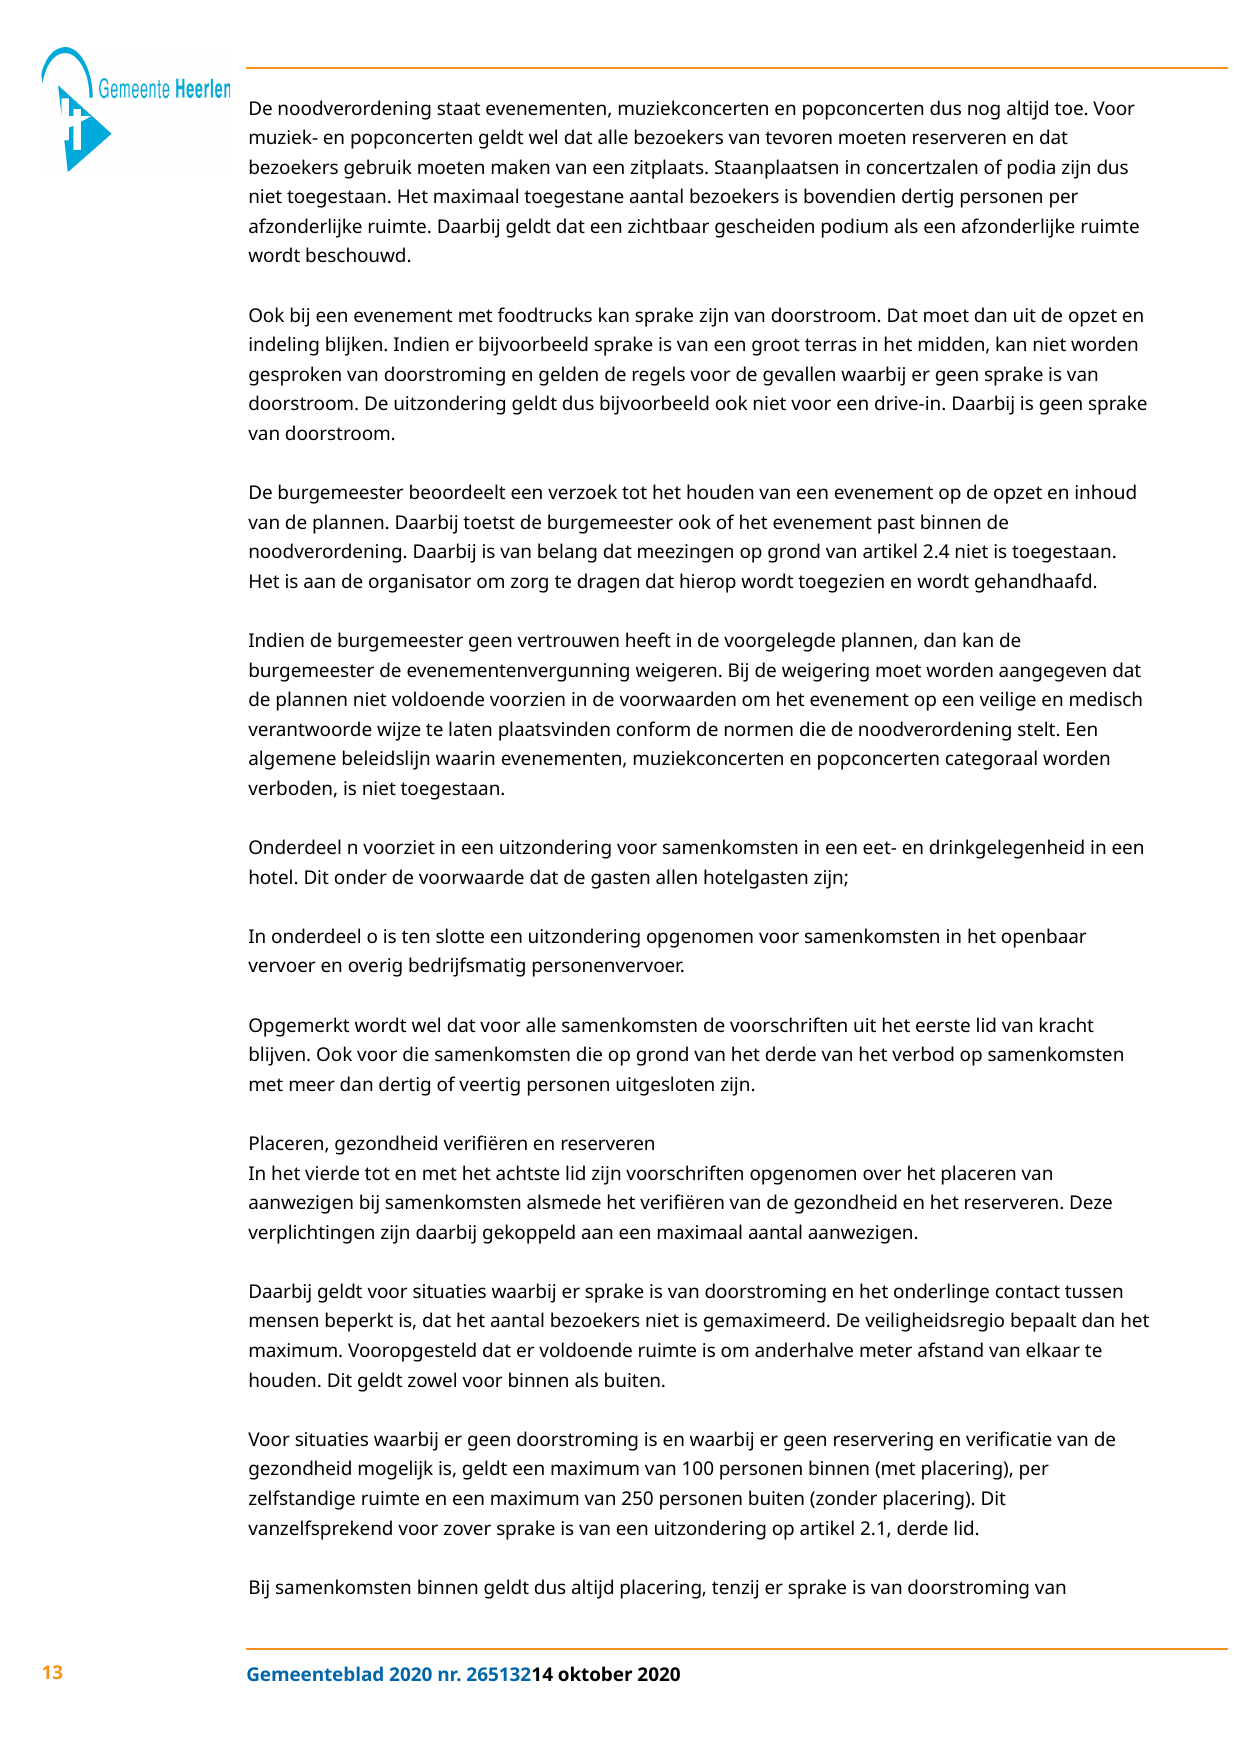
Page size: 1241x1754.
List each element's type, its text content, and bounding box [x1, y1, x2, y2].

text In onderdeel o is ten slotte een uitzondering opgenomen voor samenkomsten in het openbaar vervoer en overig bedrijfsmatig personenvervoer. [248, 923, 1152, 978]
text Bij samenkomsten binnen geldt dus altijd placering, tenzij er sprake is van doorstroming van [248, 1574, 1152, 1600]
text De noodverordening staat evenementen, muziekconcerten en popconcerten dus nog altijd toe. Voor muziek- en popconcerten geldt wel dat alle bezoekers van tevoren moeten reserveren en dat bezoekers gebruik moeten maken van een zitplaats. Staanplaatsen in concertzalen of podia zijn dus niet toegestaan. Het maximaal toegestane aantal bezoekers is bovendien dertig personen per afzonderlijke ruimte. Daarbij geldt dat een zichtbaar gescheiden podium als een afzonderlijke ruimte wordt beschouwd. [248, 95, 1152, 268]
picture [41, 47, 231, 172]
text Placeren, gezondheid verifiëren en reserveren [248, 1130, 1152, 1156]
text Onderdeel n voorziet in een uitzondering voor samenkomsten in een eet- en drinkgelegenheid in een hotel. Dit onder de voorwaarde dat de gasten allen hotelgasten zijn; [248, 834, 1152, 890]
text De burgemeester beoordeelt een verzoek tot het houden van een evenement op de opzet en inhoud van de plannen. Daarbij toetst de burgemeester ook of het evenement past binnen de noodverordening. Daarbij is van belang dat meezingen op grond van artikel 2.4 niet is toegestaan. Het is aan de organisator om zorg te dragen dat hierop wordt toegezien en wordt gehandhaafd. [248, 479, 1152, 594]
text Daarbij geldt voor situaties waarbij er sprake is van doorstroming en het onderlinge contact tussen mensen beperkt is, dat het aantal bezoekers niet is gemaximeerd. De veiligheidsregio bepaalt dan het maximum. Vooropgesteld dat er voldoende ruimte is om anderhalve meter afstand van elkaar te houden. Dit geldt zowel voor binnen als buiten. [248, 1278, 1152, 1393]
text Opgemerkt wordt wel dat voor alle samenkomsten de voorschriften uit het eerste lid van kracht blijven. Ook voor die samenkomsten die op grond van het derde van het verbod op samenkomsten met meer dan dertig of veertig personen uitgesloten zijn. [248, 1012, 1152, 1097]
text In het vierde tot en met het achtste lid zijn voorschriften opgenomen over het placeren van aanwezigen bij samenkomsten alsmede het verifiëren van de gezondheid en het reserveren. Deze verplichtingen zijn daarbij gekoppeld aan een maximaal aantal aanwezigen. [248, 1160, 1152, 1245]
text Indien de burgemeester geen vertrouwen heeft in de voorgelegde plannen, dan kan de burgemeester de evenementenvergunning weigeren. Bij de weigering moet worden aangegeven dat de plannen niet voldoende voorzien in de voorwaarden om het evenement op een veilige en medisch verantwoorde wijze te laten plaatsvinden conform de normen die de noodverordening stelt. Een algemene beleidslijn waarin evenementen, muziekconcerten en popconcerten categoraal worden verboden, is niet toegestaan. [248, 627, 1152, 801]
picture [41, 47, 59, 70]
text Voor situaties waarbij er geen doorstroming is en waarbij er geen reservering en verificatie van de gezondheid mogelijk is, geldt een maximum van 100 personen binnen (met placering), per zelfstandige ruimte en een maximum van 250 personen buiten (zonder placering). Dit vanzelfsprekend voor zover sprake is van een uitzondering op artikel 2.1, derde lid. [248, 1426, 1152, 1541]
text Ook bij een evenement met foodtrucks kan sprake zijn van doorstroom. Dat moet dan uit de opzet en indeling blijken. Indien er bijvoorbeeld sprake is van een groot terras in het midden, kan niet worden gesproken van doorstroming en gelden de regels voor de gevallen waarbij er geen sprake is van doorstroom. De uitzondering geldt dus bijvoorbeeld ook niet voor een drive-in. Daarbij is geen sprake van doorstroom. [248, 302, 1152, 446]
